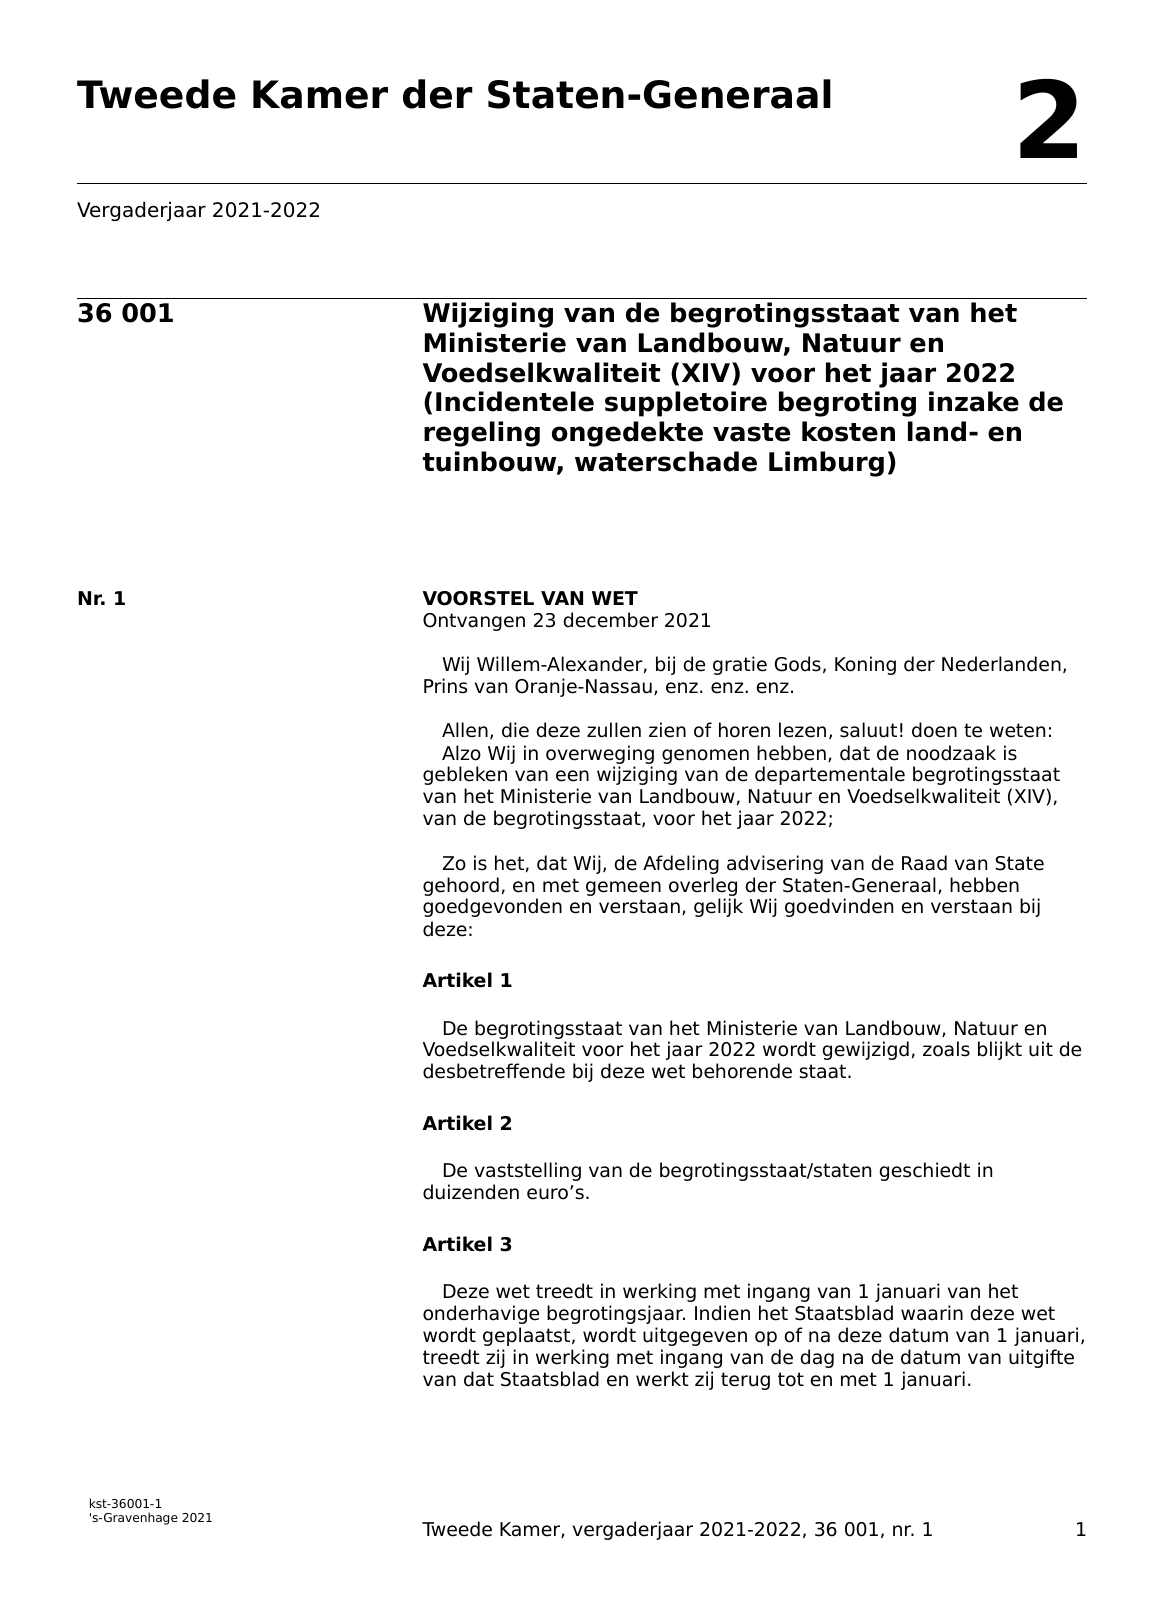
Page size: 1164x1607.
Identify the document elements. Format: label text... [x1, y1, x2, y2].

text Allen, die deze zullen zien of horen lezen, saluut! doen te weten: [422, 720, 1087, 742]
text Zo is het, dat Wij, de Afdeling advisering van de Raad van State gehoord, en met gemeen overleg der Staten-Generaal, hebben goedgevonden en verstaan, gelijk Wij goedvinden en verstaan bij deze: [422, 852, 1087, 940]
subtitle Nr. 1 VOORSTEL VAN WET [77, 588, 1087, 610]
text Alzo Wij in overweging genomen hebben, dat de noodzaak is gebleken van een wijziging van de departementale begrotingsstaat van het Ministerie van Landbouw, Natuur en Voedselkwaliteit (XIV), van de begrotingsstaat, voor het jaar 2022; [422, 742, 1087, 830]
table_header Tweede Kamer der Staten-Generaal [77, 59, 886, 183]
subtitle Artikel 1 [422, 970, 1087, 992]
text De begrotingsstaat van het Ministerie van Landbouw, Natuur en Voedselkwaliteit voor het jaar 2022 wordt gewijzigd, zoals blijkt uit de desbetreffende bij deze wet behorende staat. [422, 1017, 1087, 1083]
table_header 2 [886, 59, 1087, 183]
text Ontvangen 23 december 2021 [422, 610, 1087, 632]
subtitle Artikel 3 [422, 1234, 1087, 1256]
text Wij Willem-Alexander, bij de gratie Gods, Koning der Nederlanden, Prins van Oranje-Nassau, enz. enz. enz. [422, 654, 1087, 698]
text 's-Gravenhage 2021 [88, 1511, 323, 1525]
subtitle 36 001 Wijziging van de begrotingsstaat van het Ministerie van Landbouw, Natuur en Voedselkwaliteit (XIV) voor het jaar 2022 (Incidentele suppletoire begroting inzake de regeling ongedekte vaste kosten land- en tuinbouw, waterschade Limburg) [77, 299, 1087, 477]
text Deze wet treedt in werking met ingang van 1 januari van het onderhavige begrotingsjaar. Indien het Staatsblad waarin deze wet wordt geplaatst, wordt uitgegeven op of na deze datum van 1 januari, treedt zij in werking met ingang van de dag na de datum van uitgifte van dat Staatsblad en werkt zij terug tot en met 1 januari. [422, 1281, 1087, 1391]
subtitle Artikel 2 [422, 1113, 1087, 1135]
text De vaststelling van de begrotingsstaat/staten geschiedt in duizenden euro’s. [422, 1160, 1087, 1204]
text kst-36001-1 [88, 1497, 323, 1511]
table_cell Vergaderjaar 2021-2022 [77, 184, 1087, 298]
